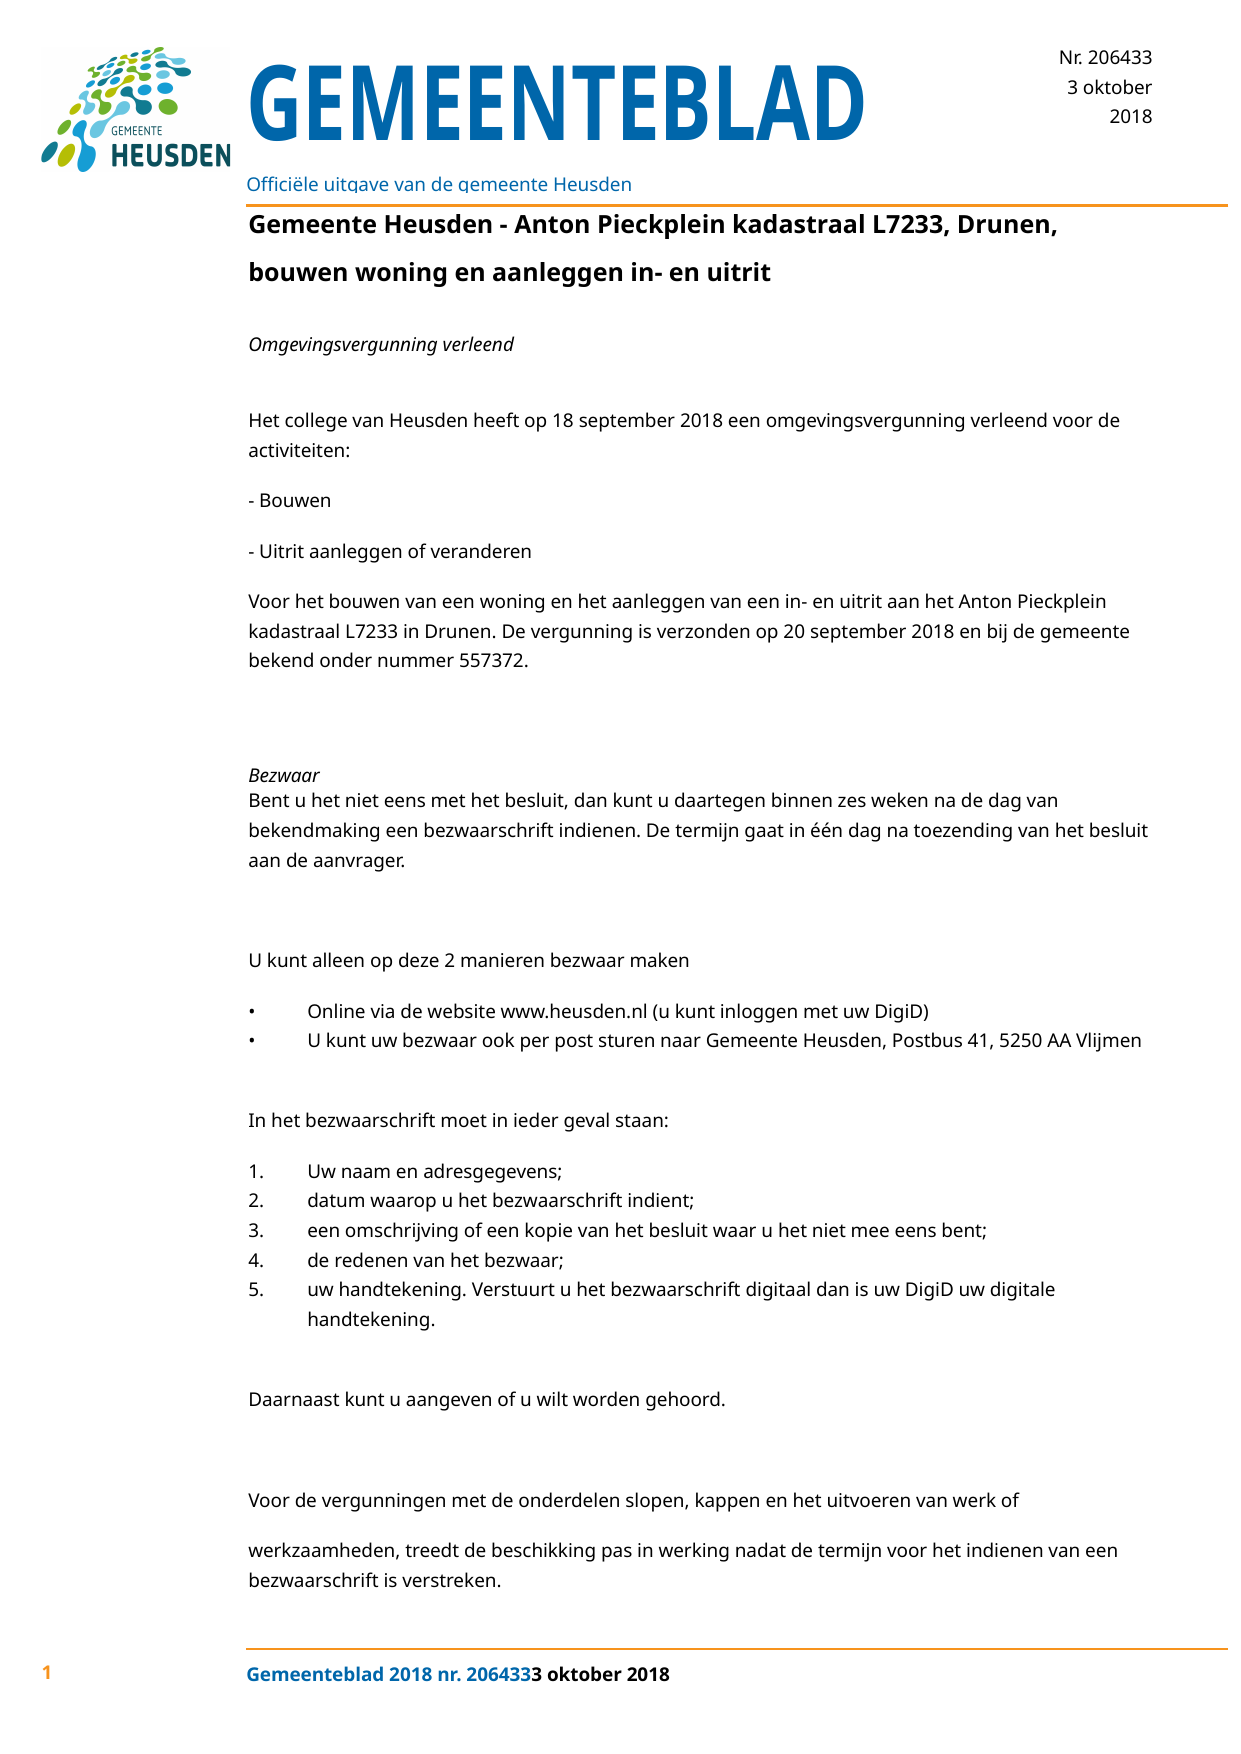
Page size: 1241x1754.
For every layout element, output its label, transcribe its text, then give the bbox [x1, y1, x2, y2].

picture [41, 47, 231, 172]
text - Uitrit aanleggen of veranderen [248, 538, 1152, 564]
text In het bezwaarschrift moet in ieder geval staan: [248, 1108, 1152, 1133]
text Voor het bouwen van een woning en het aanleggen van een in- en uitrit aan het Anton Pieckplein kadastraal L7233 in Drunen. De vergunning is verzonden op 20 september 2018 en bij de gemeente bekend onder nummer 557372. [248, 588, 1152, 673]
text U kunt alleen op deze 2 manieren bezwaar maken [248, 948, 1152, 973]
text Omgevingsvergunning verleend [248, 331, 1152, 357]
text werkzaamheden, treedt de beschikking pas in werking nadat de termijn voor het indienen van een bezwaarschrift is verstreken. [248, 1537, 1152, 1593]
text Voor de vergunningen met de onderdelen slopen, kappen en het uitvoeren van werk of [248, 1487, 1152, 1513]
text Gemeente Heusden - Anton Pieckplein kadastraal L7233, Drunen, bouwen woning en aanleggen in- en uitrit [248, 207, 1152, 288]
list de redenen van het bezwaar; [248, 1247, 1152, 1273]
list een omschrijving of een kopie van het besluit waar u het niet mee eens bent; [248, 1217, 1152, 1243]
text - Bouwen [248, 488, 1152, 513]
list datum waarop u het bezwaarschrift indient; [248, 1188, 1152, 1213]
text Bezwaar [248, 762, 1152, 788]
text Bent u het niet eens met het besluit, dan kunt u daartegen binnen zes weken na de dag van bekendmaking een bezwaarschrift indienen. De termijn gaat in één dag na toezending van het besluit aan de aanvrager. [248, 788, 1152, 873]
list uw handtekening. Verstuurt u het bezwaarschrift digitaal dan is uw DigiD uw digitale handtekening. [248, 1276, 1152, 1332]
text Daarnaast kunt u aangeven of u wilt worden gehoord. [248, 1386, 1152, 1412]
text Het college van Heusden heeft op 18 september 2018 een omgevingsvergunning verleend voor de activiteiten: [248, 408, 1152, 463]
list Uw naam en adresgegevens; [248, 1158, 1152, 1184]
list U kunt uw bezwaar ook per post sturen naar Gemeente Heusden, Postbus 41, 5250 AA Vlijmen [248, 1028, 1152, 1053]
list Online via de website www.heusden.nl (u kunt inloggen met uw DigiD) [248, 998, 1152, 1024]
